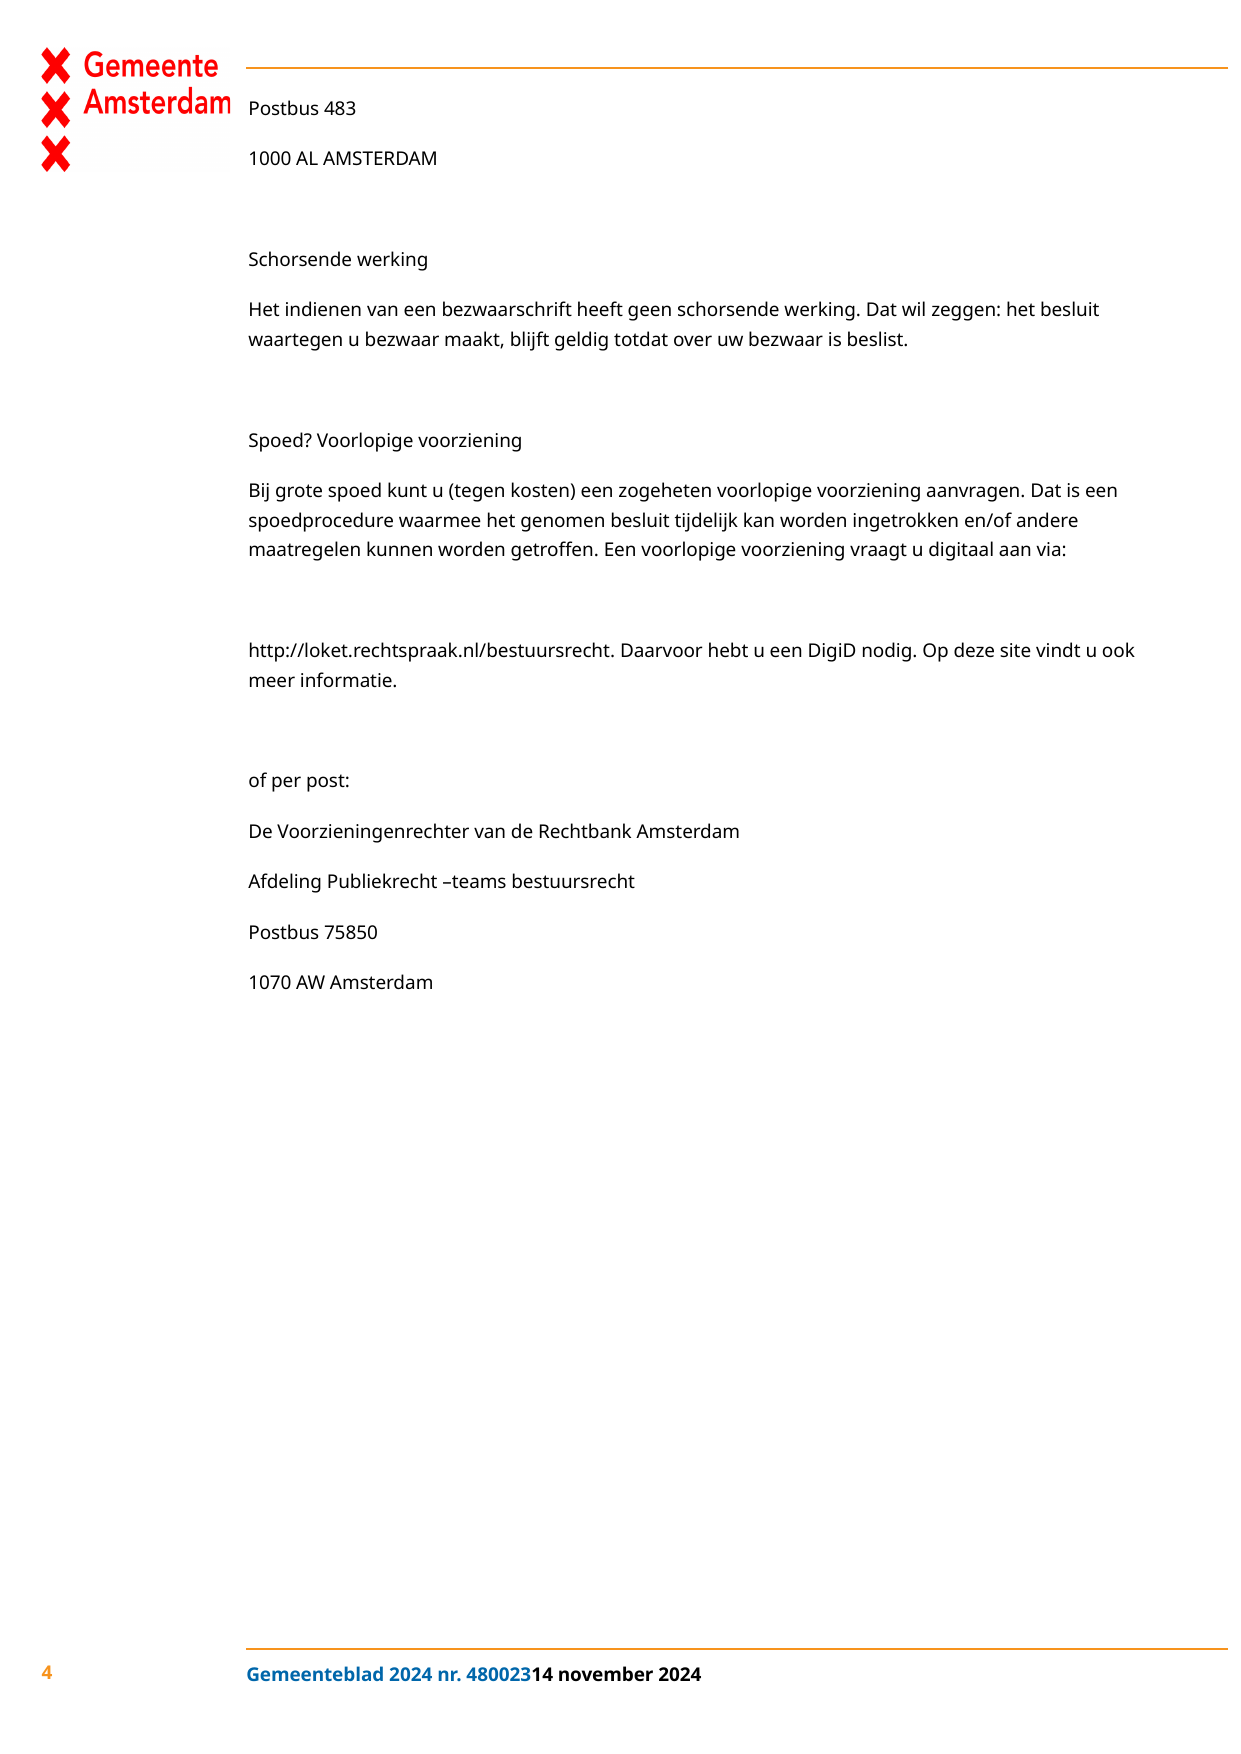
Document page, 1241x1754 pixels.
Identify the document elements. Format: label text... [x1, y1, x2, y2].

text http://loket.rechtspraak.nl/bestuursrecht. Daarvoor hebt u een DigiD nodig. Op deze site vindt u ook meer informatie. [248, 637, 1152, 693]
text 1070 AW Amsterdam [248, 969, 1152, 995]
text De Voorzieningenrechter van de Rechtbank Amsterdam [248, 818, 1152, 844]
text Spoed? Voorlopige voorziening [248, 427, 1152, 453]
text Bij grote spoed kunt u (tegen kosten) een zogeheten voorlopige voorziening aanvragen. Dat is een spoedprocedure waarmee het genomen besluit tijdelijk kan worden ingetrokken en/of andere maatregelen kunnen worden getroffen. Een voorlopige voorziening vraagt u digitaal aan via: [248, 477, 1152, 562]
text Postbus 483 [248, 95, 1152, 121]
text Postbus 75850 [248, 919, 1152, 945]
text Afdeling Publiekrecht –teams bestuursrecht [248, 868, 1152, 894]
text Het indienen van een bezwaarschrift heeft geen schorsende werking. Dat wil zeggen: het besluit waartegen u bezwaar maakt, blijft geldig totdat over uw bezwaar is beslist. [248, 296, 1152, 352]
text of per post: [248, 768, 1152, 793]
text Schorsende werking [248, 246, 1152, 272]
text 1000 AL AMSTERDAM [248, 145, 1152, 171]
picture [41, 47, 231, 172]
